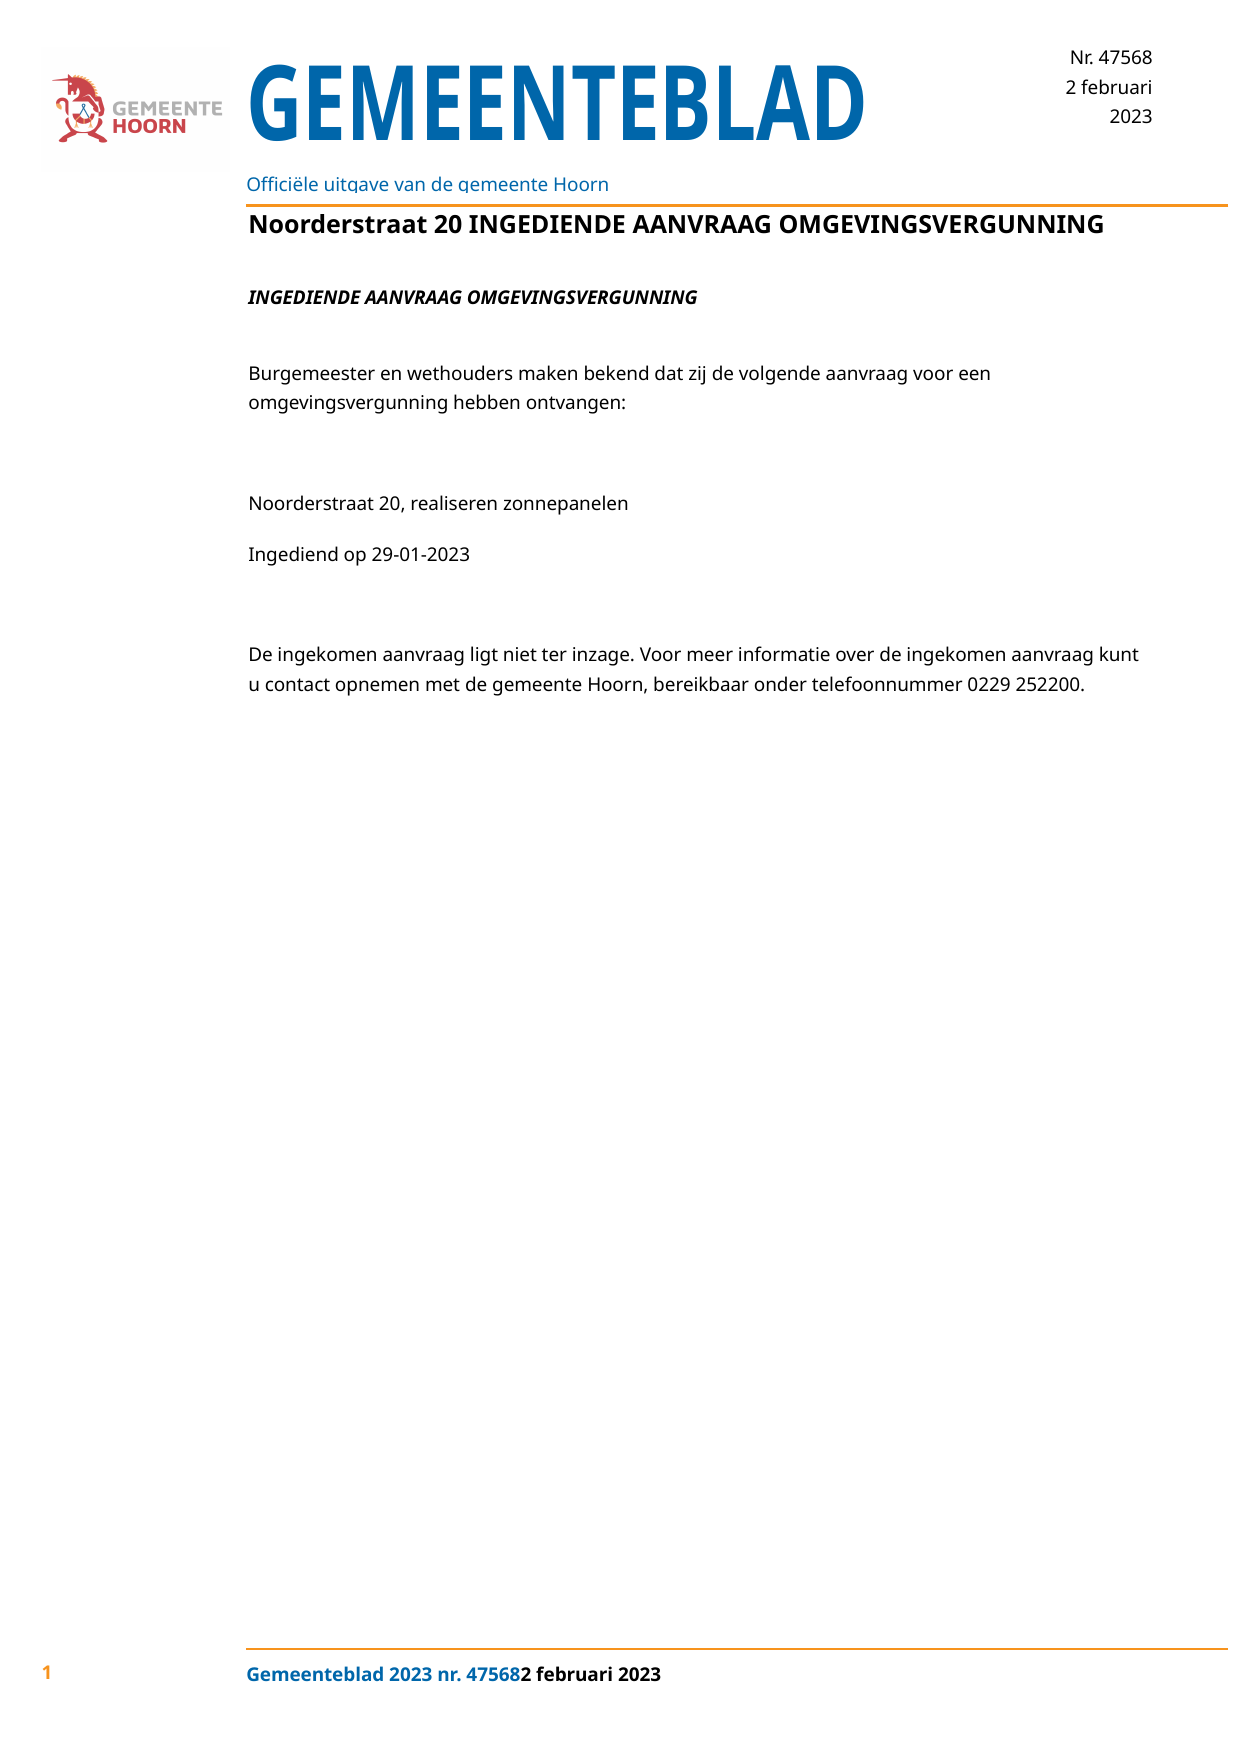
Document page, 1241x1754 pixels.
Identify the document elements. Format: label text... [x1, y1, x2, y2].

text De ingekomen aanvraag ligt niet ter inzage. Voor meer informatie over de ingekomen aanvraag kunt u contact opnemen met de gemeente Hoorn, bereikbaar onder telefoonnummer 0229 252200. [248, 642, 1152, 697]
picture [41, 47, 231, 172]
text INGEDIENDE AANVRAAG OMGEVINGSVERGUNNING [248, 284, 1152, 309]
text Burgemeester en wethouders maken bekend dat zij de volgende aanvraag voor een omgevingsvergunning hebben ontvangen: [248, 360, 1152, 415]
text Ingediend op 29-01-2023 [248, 541, 1152, 567]
text Noorderstraat 20 INGEDIENDE AANVRAAG OMGEVINGSVERGUNNING [248, 207, 1152, 241]
text Noorderstraat 20, realiseren zonnepanelen [248, 490, 1152, 516]
